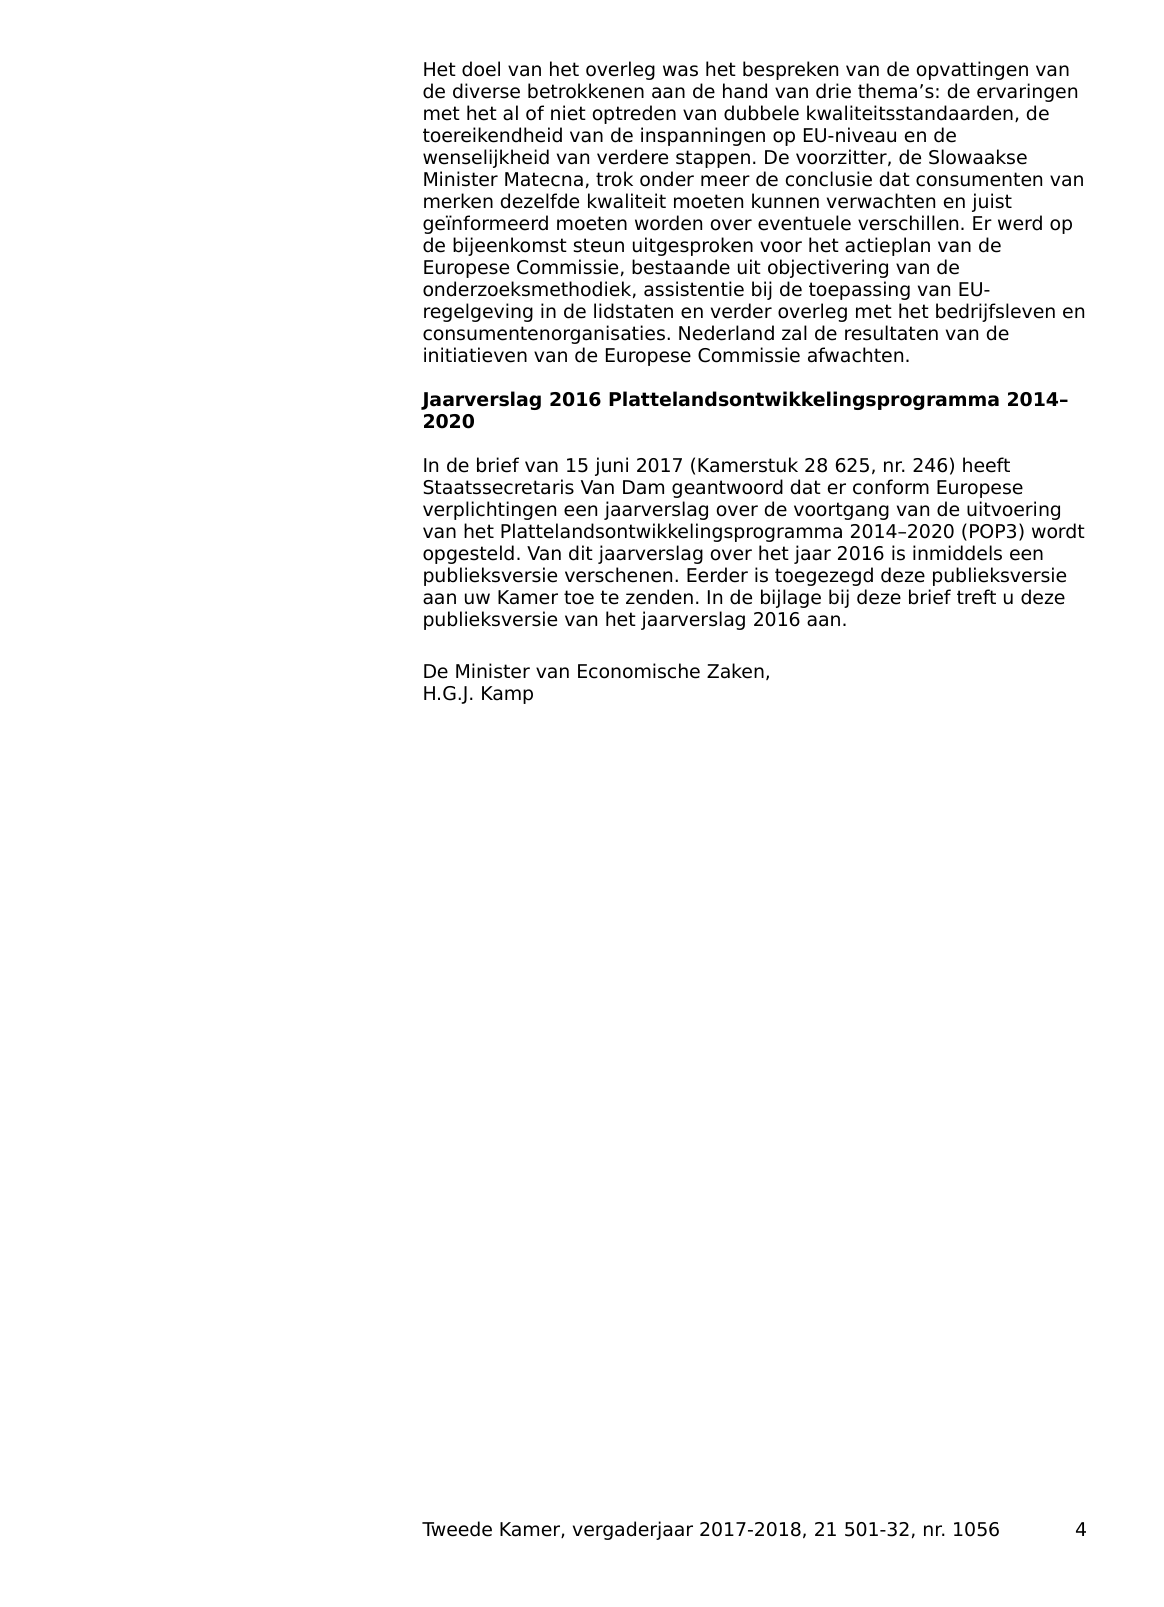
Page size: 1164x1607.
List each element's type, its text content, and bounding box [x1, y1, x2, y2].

text De Minister van Economische Zaken, H.G.J. Kamp [422, 661, 1087, 705]
text In de brief van 15 juni 2017 (Kamerstuk 28 625, nr. 246) heeft Staatssecretaris Van Dam geantwoord dat er conform Europese verplichtingen een jaarverslag over de voortgang van de uitvoering van het Plattelandsontwikkelingsprogramma 2014–2020 (POP3) wordt opgesteld. Van dit jaarverslag over het jaar 2016 is inmiddels een publieksversie verschenen. Eerder is toegezegd deze publieksversie aan uw Kamer toe te zenden. In de bijlage bij deze brief treft u deze publieksversie van het jaarverslag 2016 aan. [422, 455, 1087, 631]
text Het doel van het overleg was het bespreken van de opvattingen van de diverse betrokkenen aan de hand van drie thema’s: de ervaringen met het al of niet optreden van dubbele kwaliteitsstandaarden, de toereikendheid van de inspanningen op EU-niveau en de wenselijkheid van verdere stappen. De voorzitter, de Slowaakse Minister Matecna, trok onder meer de conclusie dat consumenten van merken dezelfde kwaliteit moeten kunnen verwachten en juist geïnformeerd moeten worden over eventuele verschillen. Er werd op de bijeenkomst steun uitgesproken voor het actieplan van de Europese Commissie, bestaande uit objectivering van de onderzoeksmethodiek, assistentie bij de toepassing van EU-regelgeving in de lidstaten en verder overleg met het bedrijfsleven en consumentenorganisaties. Nederland zal de resultaten van de initiatieven van de Europese Commissie afwachten. [422, 59, 1087, 367]
subtitle Jaarverslag 2016 Plattelandsontwikkelingsprogramma 2014–2020 [422, 389, 1087, 433]
